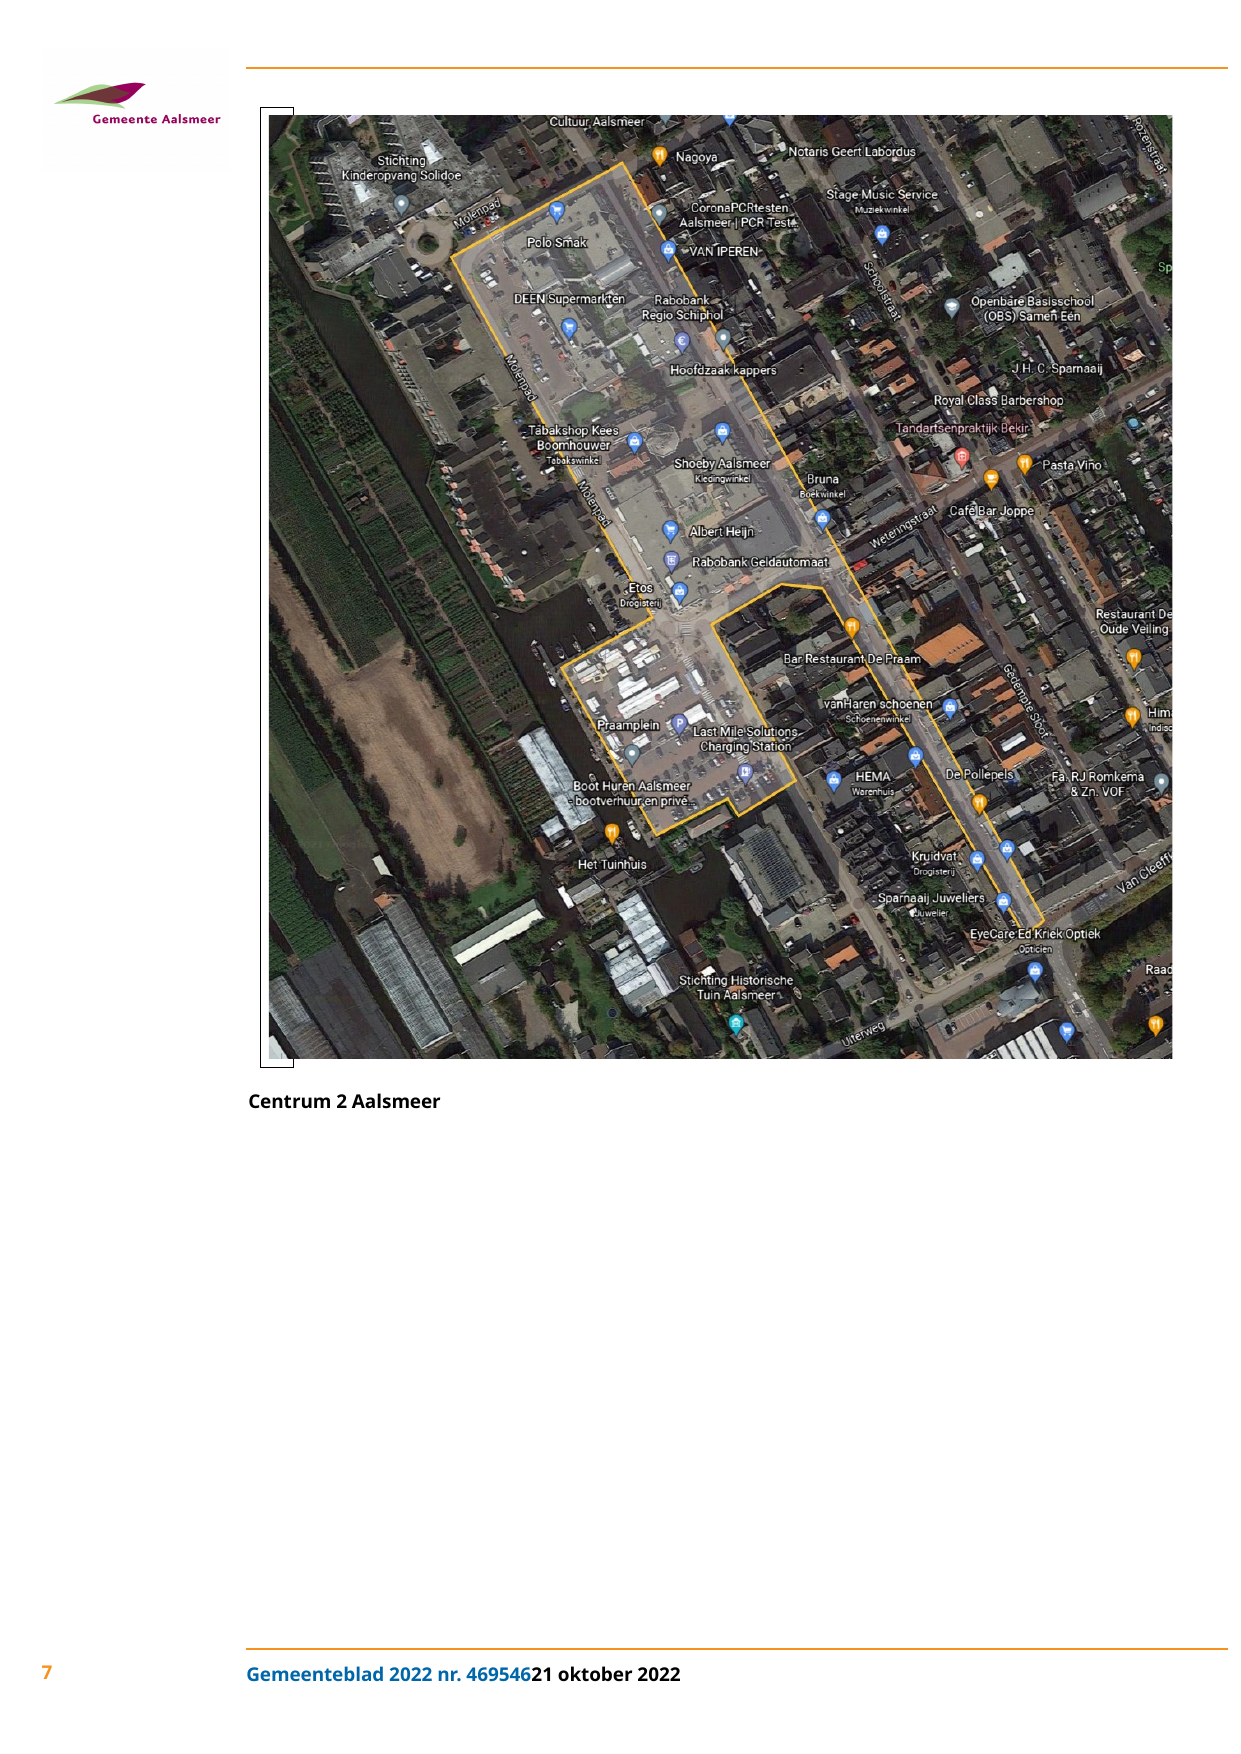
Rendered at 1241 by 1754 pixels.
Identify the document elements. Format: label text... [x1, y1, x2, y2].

picture [41, 47, 231, 172]
text Centrum 2 Aalsmeer [248, 1089, 1152, 1114]
picture [268, 115, 1173, 1059]
